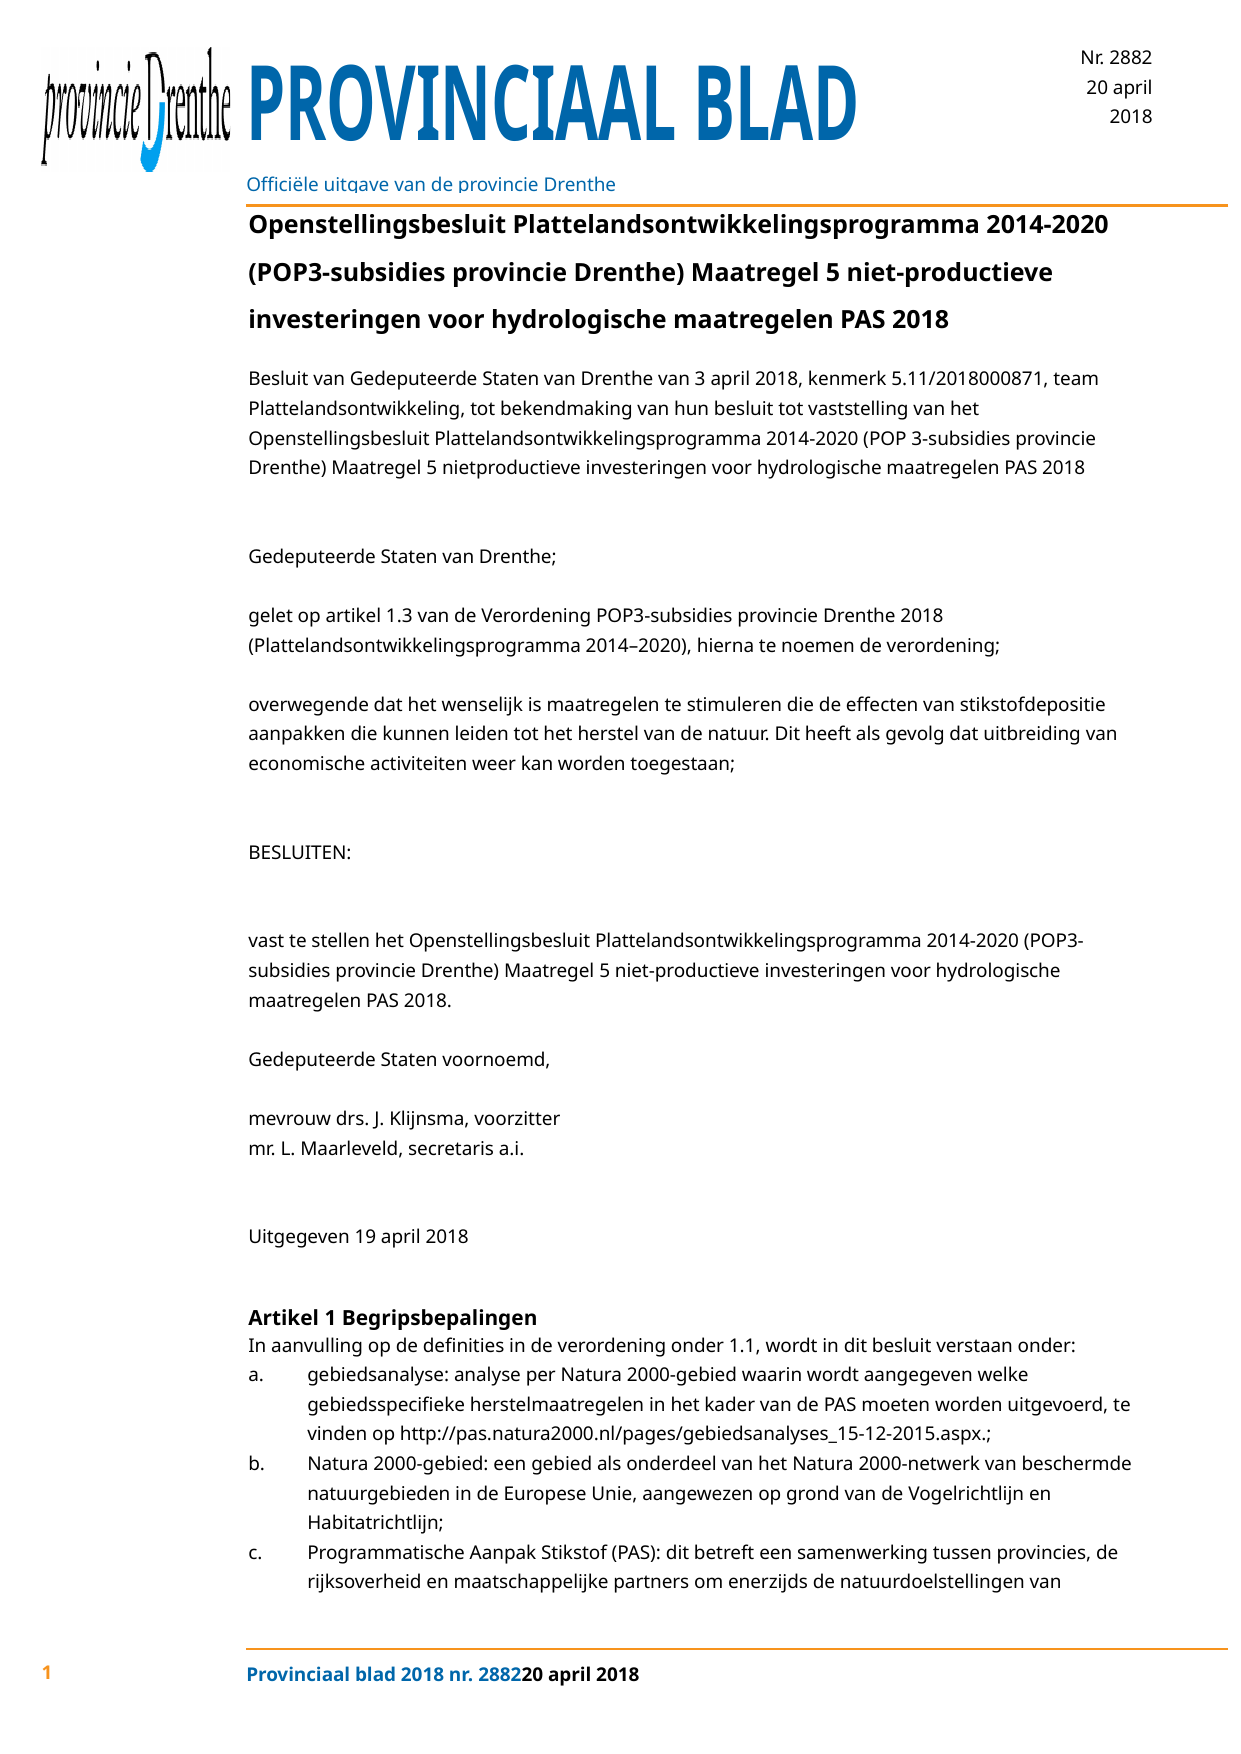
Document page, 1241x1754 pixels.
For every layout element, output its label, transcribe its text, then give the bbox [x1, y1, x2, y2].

picture [41, 47, 231, 172]
text Artikel 1 Begripsbepalingen [248, 1303, 1152, 1332]
text gelet op artikel 1.3 van de Verordening POP3-subsidies provincie Drenthe 2018 (Plattelandsontwikkelingsprogramma 2014–2020), hierna te noemen de verordening; [248, 602, 1152, 657]
text Gedeputeerde Staten van Drenthe; [248, 543, 1152, 569]
text Gedeputeerde Staten voornoemd, [248, 1046, 1152, 1072]
list Programmatische Aanpak Stikstof (PAS): dit betreft een samenwerking tussen provincies, de rijksoverheid en maatschappelijke partners om enerzijds de natuurdoelstellingen van [248, 1539, 1152, 1594]
text Besluit van Gedeputeerde Staten van Drenthe van 3 april 2018, kenmerk 5.11/2018000871, team Plattelandsontwikkeling, tot bekendmaking van hun besluit tot vaststelling van het Openstellingsbesluit Plattelandsontwikkelingsprogramma 2014-2020 (POP 3-subsidies provincie Drenthe) Maatregel 5 nietproductieve investeringen voor hydrologische maatregelen PAS 2018 [248, 366, 1152, 480]
list gebiedsanalyse: analyse per Natura 2000-gebied waarin wordt aangegeven welke gebiedsspecifieke herstelmaatregelen in het kader van de PAS moeten worden uitgevoerd, te vinden op http://pas.natura2000.nl/pages/gebiedsanalyses_15-12-2015.aspx.; [248, 1361, 1152, 1446]
text BESLUITEN: [248, 839, 1152, 864]
text Openstellingsbesluit Plattelandsontwikkelingsprogramma 2014-2020 (POP3-subsidies provincie Drenthe) Maatregel 5 niet-productieve investeringen voor hydrologische maatregelen PAS 2018 [248, 207, 1152, 336]
text In aanvulling op de definities in de verordening onder 1.1, wordt in dit besluit verstaan onder: [248, 1332, 1152, 1358]
text overwegende dat het wenselijk is maatregelen te stimuleren die de effecten van stikstofdepositie aanpakken die kunnen leiden tot het herstel van de natuur. Dit heeft als gevolg dat uitbreiding van economische activiteiten weer kan worden toegestaan; [248, 691, 1152, 776]
text Uitgegeven 19 april 2018 [248, 1223, 1152, 1249]
text mevrouw drs. J. Klijnsma, voorzitter [248, 1105, 1152, 1131]
text mr. L. Maarleveld, secretaris a.i. [248, 1135, 1152, 1160]
text vast te stellen het Openstellingsbesluit Plattelandsontwikkelingsprogramma 2014-2020 (POP3-subsidies provincie Drenthe) Maatregel 5 niet-productieve investeringen voor hydrologische maatregelen PAS 2018. [248, 928, 1152, 1012]
list Natura 2000-gebied: een gebied als onderdeel van het Natura 2000-netwerk van beschermde natuurgebieden in de Europese Unie, aangewezen op grond van de Vogelrichtlijn en Habitatrichtlijn; [248, 1450, 1152, 1535]
